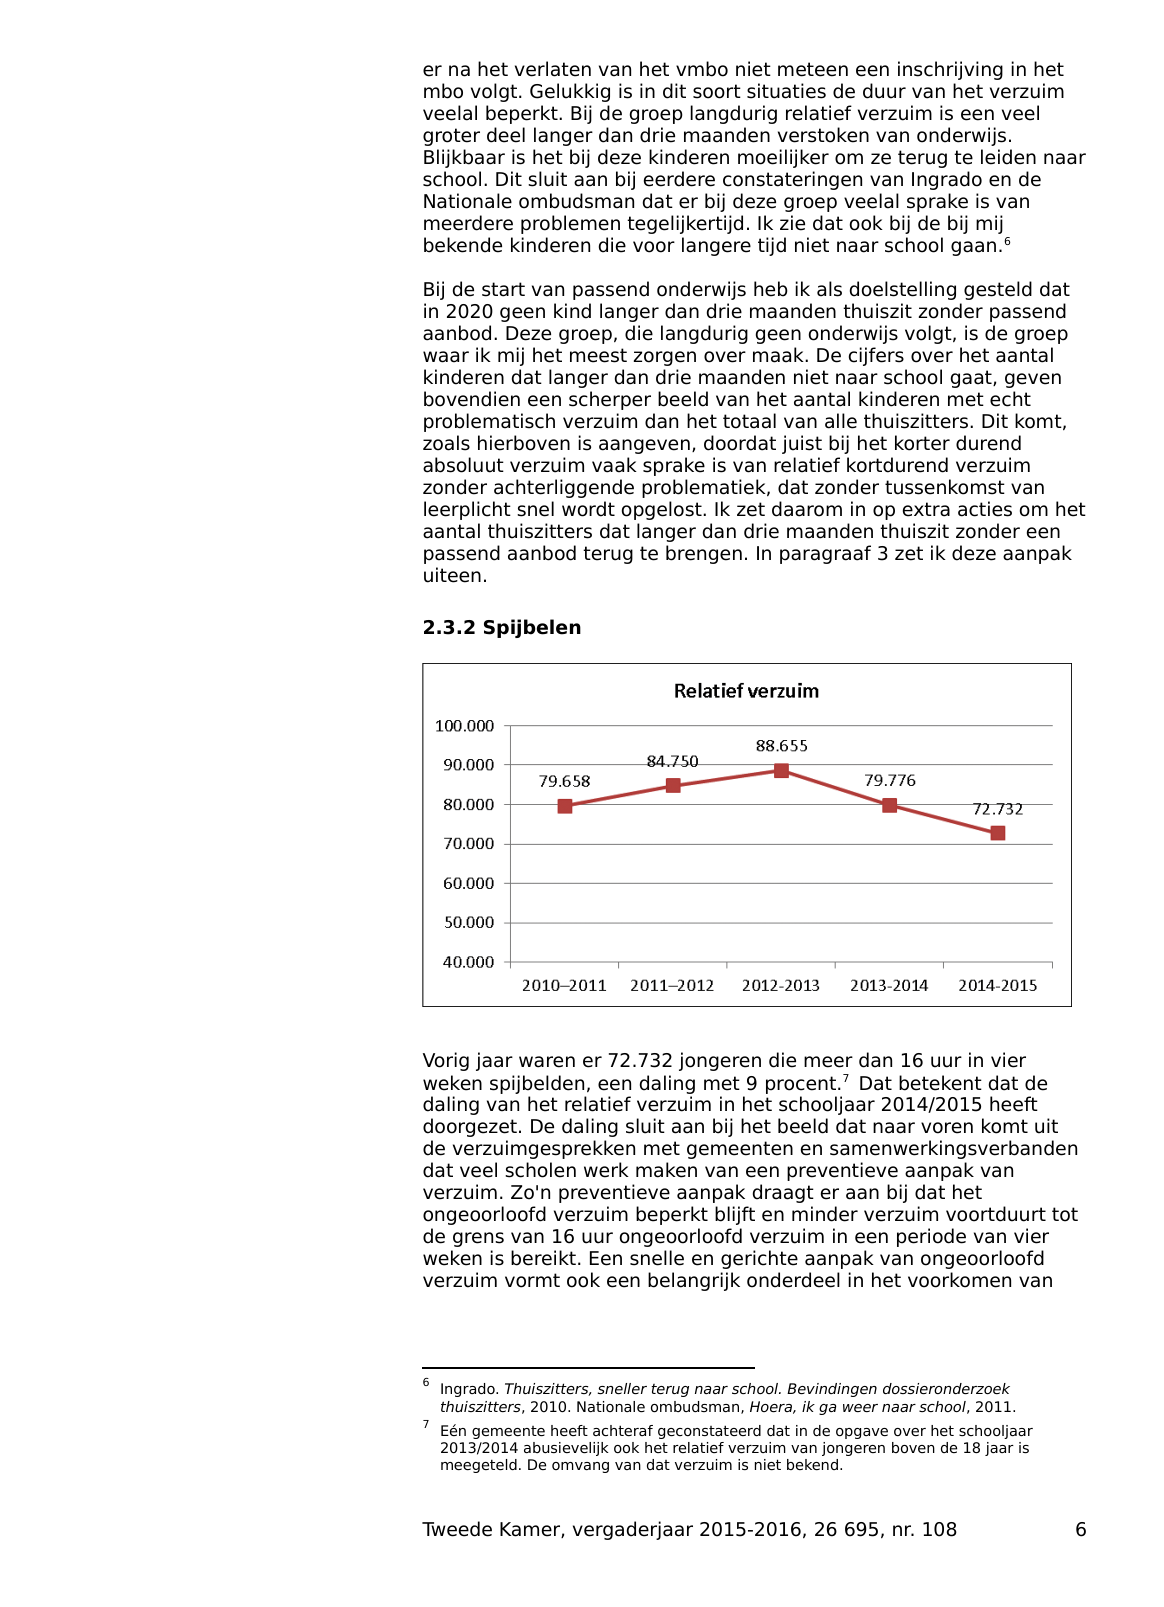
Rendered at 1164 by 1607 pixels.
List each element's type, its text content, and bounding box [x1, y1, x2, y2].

subtitle 2.3.2 Spijbelen [422, 617, 1087, 639]
text Bij de start van passend onderwijs heb ik als doelstelling gesteld dat in 2020 geen kind langer dan drie maanden thuiszit zonder passend aanbod. Deze groep, die langdurig geen onderwijs volgt, is de groep waar ik mij het meest zorgen over maak. De cijfers over het aantal kinderen dat langer dan drie maanden niet naar school gaat, geven bovendien een scherper beeld van het aantal kinderen met echt problematisch verzuim dan het totaal van alle thuiszitters. Dit komt, zoals hierboven is aangeven, doordat juist bij het korter durend absoluut verzuim vaak sprake is van relatief kortdurend verzuim zonder achterliggende problematiek, dat zonder tussenkomst van leerplicht snel wordt opgelost. Ik zet daarom in op extra acties om het aantal thuiszitters dat langer dan drie maanden thuiszit zonder een passend aanbod terug te brengen. In paragraaf 3 zet ik deze aanpak uiteen. [422, 279, 1087, 587]
picture [422, 663, 1072, 1007]
text Ingrado. Thuiszitters, sneller terug naar school. Bevindingen dossieronderzoek thuiszitters, 2010. Nationale ombudsman, Hoera, ik ga weer naar school, 2011. [422, 1377, 1087, 1416]
text er na het verlaten van het vmbo niet meteen een inschrijving in het mbo volgt. Gelukkig is in dit soort situaties de duur van het verzuim veelal beperkt. Bij de groep langdurig relatief verzuim is een veel groter deel langer dan drie maanden verstoken van onderwijs. Blijkbaar is het bij deze kinderen moeilijker om ze terug te leiden naar school. Dit sluit aan bij eerdere constateringen van Ingrado en de Nationale ombudsman dat er bij deze groep veelal sprake is van meerdere problemen tegelijkertijd. Ik zie dat ook bij de bij mij bekende kinderen die voor langere tijd niet naar school gaan. [422, 59, 1087, 257]
text Vorig jaar waren er 72.732 jongeren die meer dan 16 uur in vier weken spijbelden, een daling met 9 procent. Dat betekent dat de daling van het relatief verzuim in het schooljaar 2014/2015 heeft doorgezet. De daling sluit aan bij het beeld dat naar voren komt uit de verzuimgesprekken met gemeenten en samenwerkingsverbanden dat veel scholen werk maken van een preventieve aanpak van verzuim. Zo'n preventieve aanpak draagt er aan bij dat het ongeoorloofd verzuim beperkt blijft en minder verzuim voortduurt tot de grens van 16 uur ongeoorloofd verzuim in een periode van vier weken is bereikt. Een snelle en gerichte aanpak van ongeoorloofd verzuim vormt ook een belangrijk onderdeel in het voorkomen van [422, 1050, 1087, 1292]
text Eén gemeente heeft achteraf geconstateerd dat in de opgave over het schooljaar 2013/2014 abusievelijk ook het relatief verzuim van jongeren boven de 18 jaar is meegeteld. De omvang van dat verzuim is niet bekend. [422, 1418, 1087, 1474]
